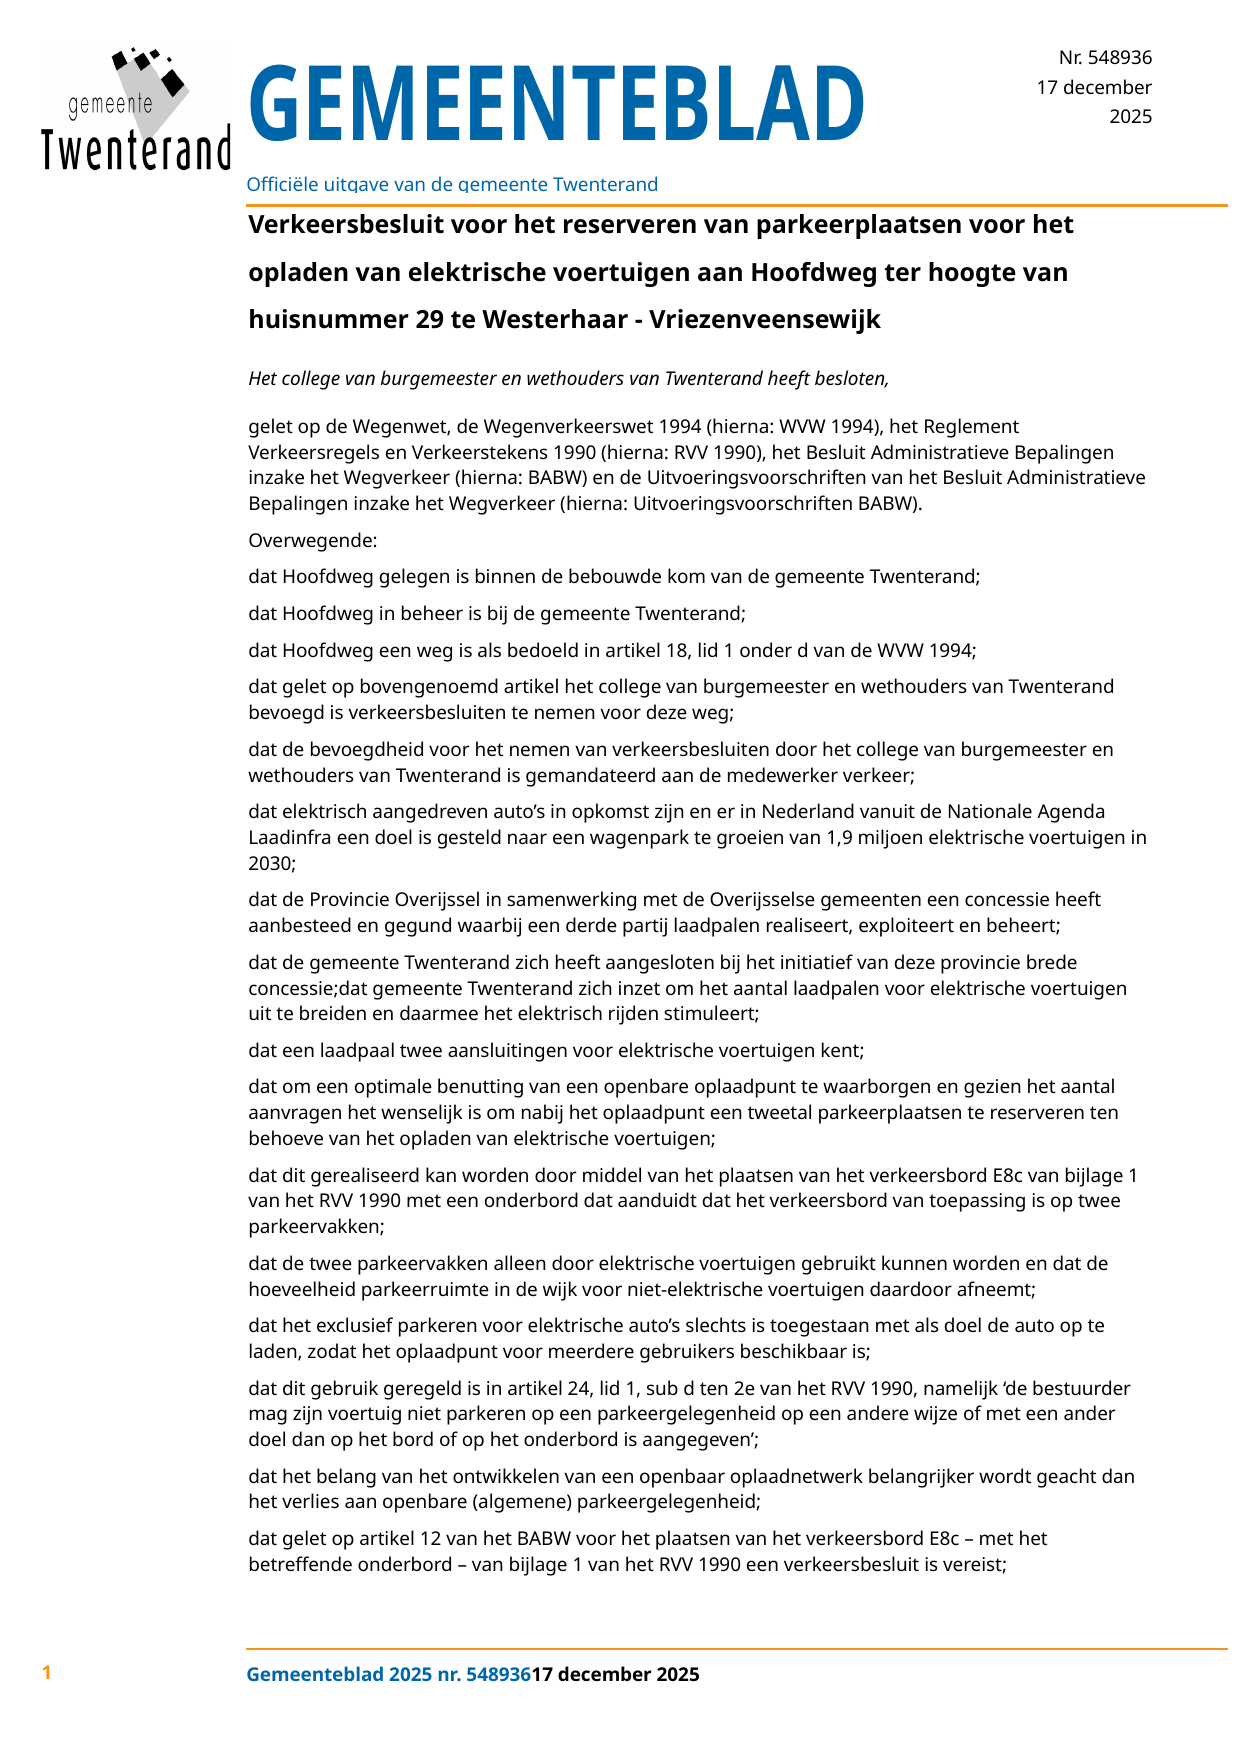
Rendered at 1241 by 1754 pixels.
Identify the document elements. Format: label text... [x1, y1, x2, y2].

text dat elektrisch aangedreven auto’s in opkomst zijn en er in Nederland vanuit de Nationale Agenda Laadinfra een doel is gesteld naar een wagenpark te groeien van 1,9 miljoen elektrische voertuigen in 2030; [248, 798, 1152, 876]
text dat Hoofdweg een weg is als bedoeld in artikel 18, lid 1 onder d van de WVW 1994; [248, 637, 1152, 663]
text dat gelet op bovengenoemd artikel het college van burgemeester en wethouders van Twenterand bevoegd is verkeersbesluiten te nemen voor deze weg; [248, 674, 1152, 725]
text dat de Provincie Overijssel in samenwerking met de Overijsselse gemeenten een concessie heeft aanbesteed en gegund waarbij een derde partij laadpalen realiseert, exploiteert en beheert; [248, 887, 1152, 938]
text dat de twee parkeervakken alleen door elektrische voertuigen gebruikt kunnen worden en dat de hoeveelheid parkeerruimte in de wijk voor niet-elektrische voertuigen daardoor afneemt; [248, 1250, 1152, 1301]
text Verkeersbesluit voor het reserveren van parkeerplaatsen voor het opladen van elektrische voertuigen aan Hoofdweg ter hoogte van huisnummer 29 te Westerhaar - Vriezenveensewijk [248, 207, 1152, 336]
text dat het exclusief parkeren voor elektrische auto’s slechts is toegestaan met als doel de auto op te laden, zodat het oplaadpunt voor meerdere gebruikers beschikbaar is; [248, 1312, 1152, 1364]
text dat het belang van het ontwikkelen van een openbaar oplaadnetwerk belangrijker wordt geacht dan het verlies aan openbare (algemene) parkeergelegenheid; [248, 1463, 1152, 1514]
text dat om een optimale benutting van een openbare oplaadpunt te waarborgen en gezien het aantal aanvragen het wenselijk is om nabij het oplaadpunt een tweetal parkeerplaatsen te reserveren ten behoeve van het opladen van elektrische voertuigen; [248, 1074, 1152, 1151]
text dat Hoofdweg gelegen is binnen de bebouwde kom van de gemeente Twenterand; [248, 564, 1152, 589]
text gelet op de Wegenwet, de Wegenverkeerswet 1994 (hierna: WVW 1994), het Reglement Verkeersregels en Verkeerstekens 1990 (hierna: RVV 1990), het Besluit Administratieve Bepalingen inzake het Wegverkeer (hierna: BABW) en de Uitvoeringsvoorschriften van het Besluit Administratieve Bepalingen inzake het Wegverkeer (hierna: Uitvoeringsvoorschriften BABW). [248, 413, 1152, 516]
text dat gelet op artikel 12 van het BABW voor het plaatsen van het verkeersbord E8c – met het betreffende onderbord – van bijlage 1 van het RVV 1990 een verkeersbesluit is vereist; [248, 1525, 1152, 1577]
text dat dit gerealiseerd kan worden door middel van het plaatsen van het verkeersbord E8c van bijlage 1 van het RVV 1990 met een onderbord dat aanduidt dat het verkeersbord van toepassing is op twee parkeervakken; [248, 1162, 1152, 1239]
text dat Hoofdweg in beheer is bij de gemeente Twenterand; [248, 600, 1152, 626]
text Het college van burgemeester en wethouders van Twenterand heeft besloten, [248, 366, 1152, 391]
text Overwegende: [248, 527, 1152, 553]
text dat de bevoegdheid voor het nemen van verkeersbesluiten door het college van burgemeester en wethouders van Twenterand is gemandateerd aan de medewerker verkeer; [248, 736, 1152, 787]
picture [41, 47, 231, 172]
text dat dit gebruik geregeld is in artikel 24, lid 1, sub d ten 2e van het RVV 1990, namelijk ‘de bestuurder mag zijn voertuig niet parkeren op een parkeergelegenheid op een andere wijze of met een ander doel dan op het bord of op het onderbord is aangegeven’; [248, 1375, 1152, 1452]
text dat de gemeente Twenterand zich heeft aangesloten bij het initiatief van deze provincie brede concessie;dat gemeente Twenterand zich inzet om het aantal laadpalen voor elektrische voertuigen uit te breiden en daarmee het elektrisch rijden stimuleert; [248, 949, 1152, 1026]
text dat een laadpaal twee aansluitingen voor elektrische voertuigen kent; [248, 1037, 1152, 1063]
